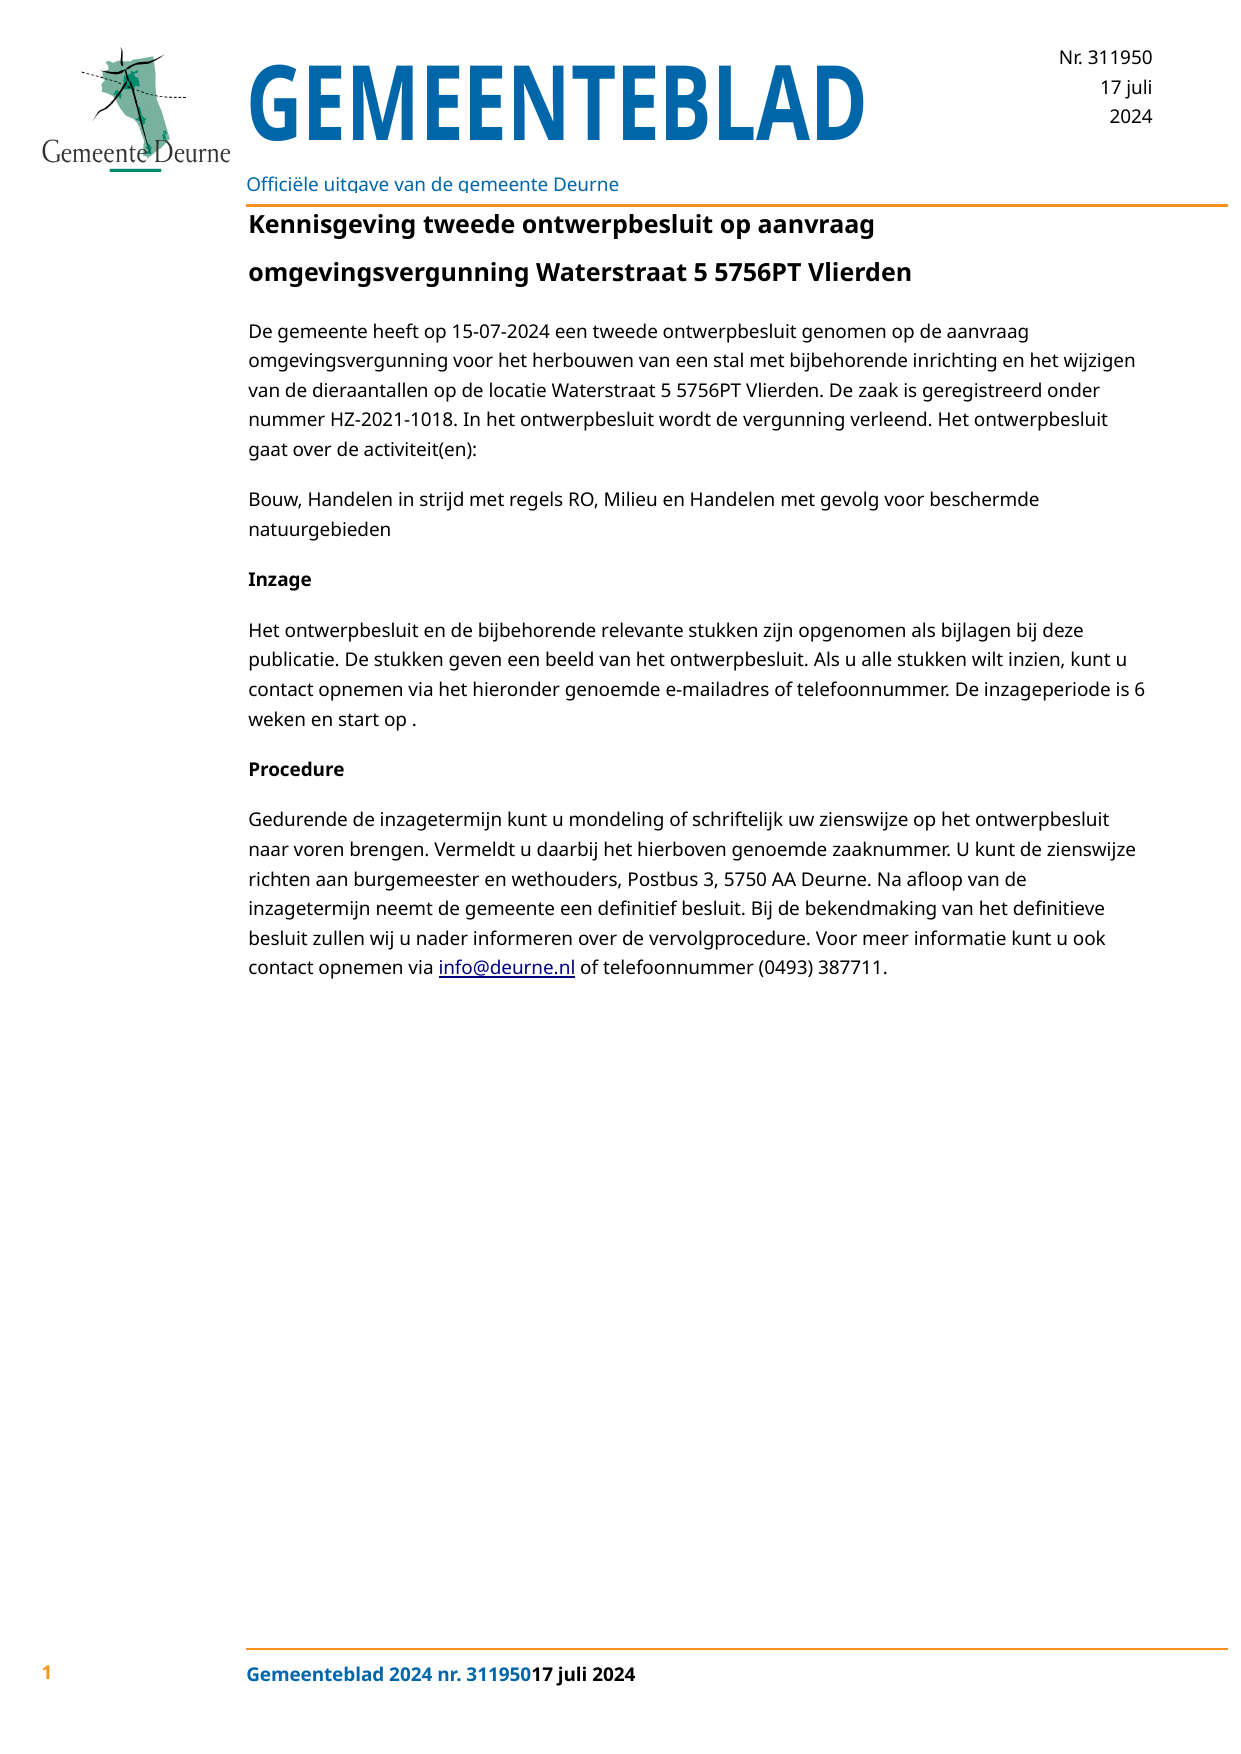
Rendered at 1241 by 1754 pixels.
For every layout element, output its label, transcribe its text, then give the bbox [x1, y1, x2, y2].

text Kennisgeving tweede ontwerpbesluit op aanvraag omgevingsvergunning Waterstraat 5 5756PT Vlierden [248, 207, 1152, 288]
text Gedurende de inzagetermijn kunt u mondeling of schriftelijk uw zienswijze op het ontwerpbesluit naar voren brengen. Vermeldt u daarbij het hierboven genoemde zaaknummer. U kunt de zienswijze richten aan burgemeester en wethouders, Postbus 3, 5750 AA Deurne. Na afloop van de inzagetermijn neemt de gemeente een definitief besluit. Bij de bekendmaking van het definitieve besluit zullen wij u nader informeren over de vervolgprocedure. Voor meer informatie kunt u ook contact opnemen via info@deurne.nl of telefoonnummer (0493) 387711. [248, 807, 1152, 980]
text Procedure [248, 756, 1152, 782]
text De gemeente heeft op 15-07-2024 een tweede ontwerpbesluit genomen op de aanvraag omgevingsvergunning voor het herbouwen van een stal met bijbehorende inrichting en het wijzigen van de dieraantallen op de locatie Waterstraat 5 5756PT Vlierden. De zaak is geregistreerd onder nummer HZ-2021-1018. In het ontwerpbesluit wordt de vergunning verleend. Het ontwerpbesluit gaat over de activiteit(en): [248, 318, 1152, 462]
text Bouw, Handelen in strijd met regels RO, Milieu en Handelen met gevolg voor beschermde natuurgebieden [248, 487, 1152, 542]
picture [41, 47, 231, 172]
text Inzage [248, 567, 1152, 592]
text Het ontwerpbesluit en de bijbehorende relevante stukken zijn opgenomen als bijlagen bij deze publicatie. De stukken geven een beeld van het ontwerpbesluit. Als u alle stukken wilt inzien, kunt u contact opnemen via het hieronder genoemde e-mailadres of telefoonnummer. De inzageperiode is 6 weken en start op . [248, 617, 1152, 732]
